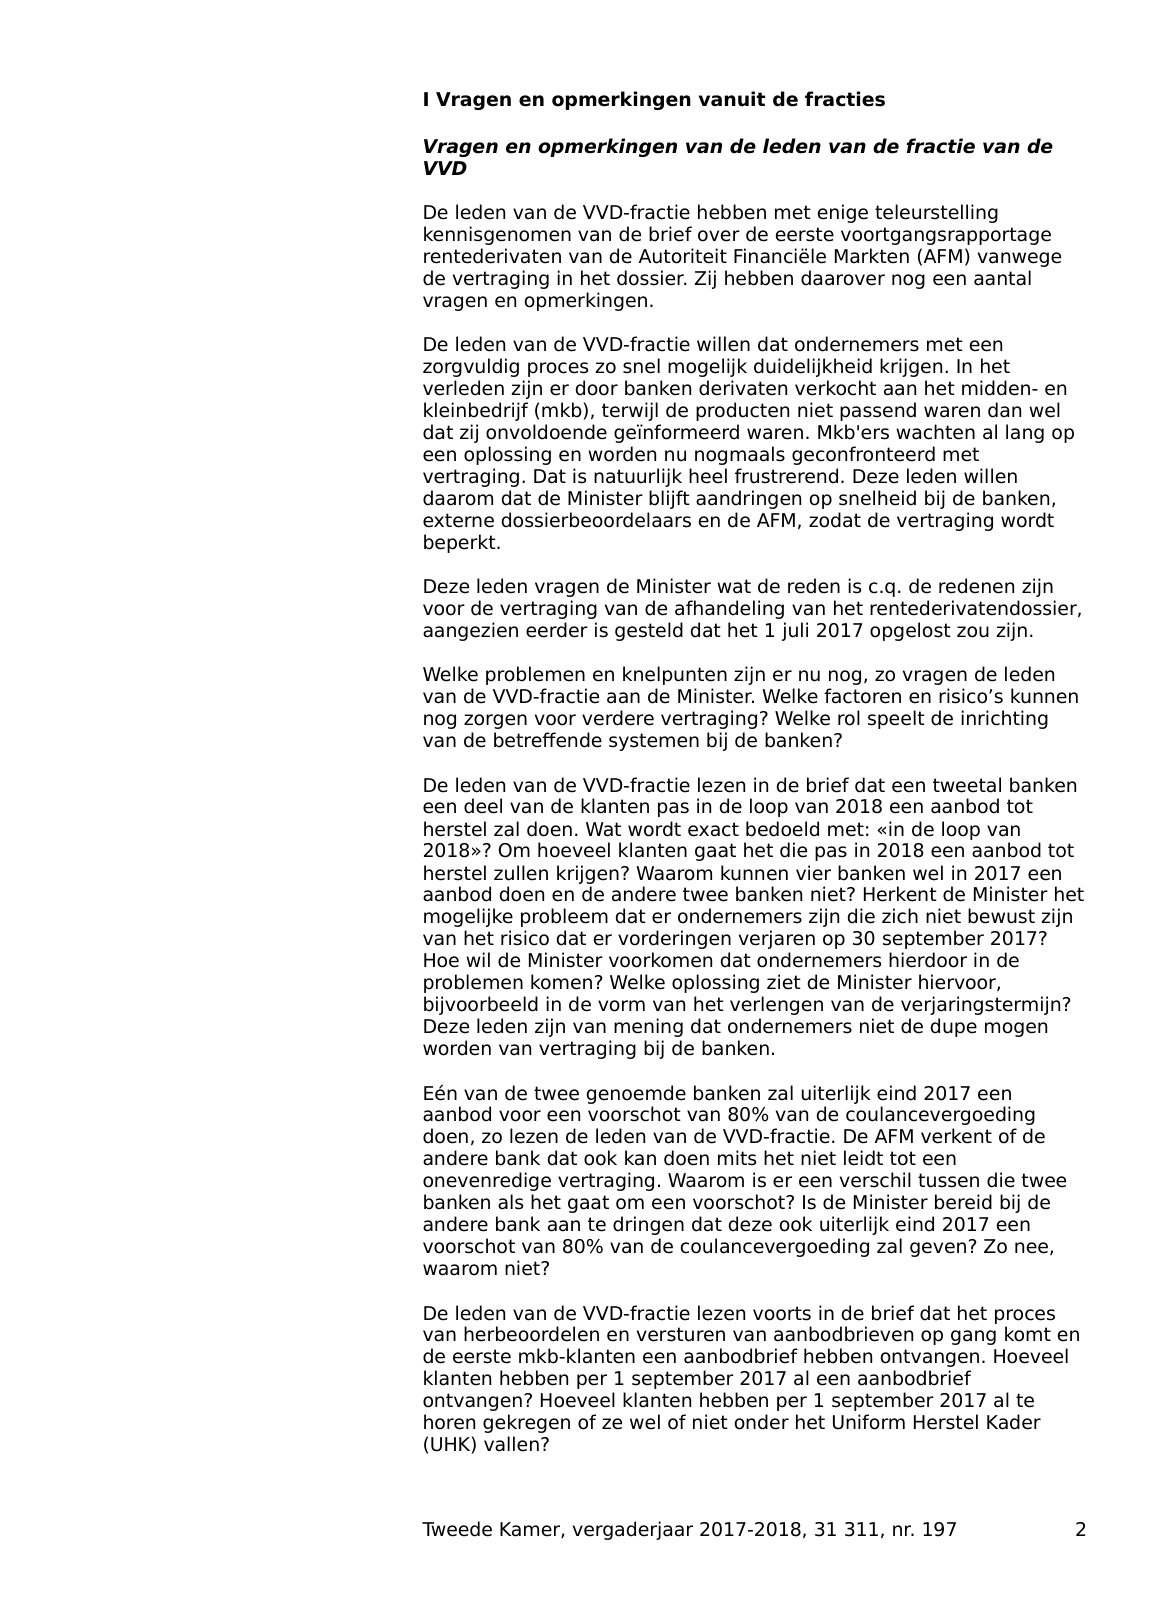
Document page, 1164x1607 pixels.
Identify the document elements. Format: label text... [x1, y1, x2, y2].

text Eén van de twee genoemde banken zal uiterlijk eind 2017 een aanbod voor een voorschot van 80% van de coulancevergoeding doen, zo lezen de leden van de VVD-fractie. De AFM verkent of de andere bank dat ook kan doen mits het niet leidt tot een onevenredige vertraging. Waarom is er een verschil tussen die twee banken als het gaat om een voorschot? Is de Minister bereid bij de andere bank aan te dringen dat deze ook uiterlijk eind 2017 een voorschot van 80% van de coulancevergoeding zal geven? Zo nee, waarom niet? [422, 1082, 1087, 1280]
text Deze leden vragen de Minister wat de reden is c.q. de redenen zijn voor de vertraging van de afhandeling van het rentederivatendossier, aangezien eerder is gesteld dat het 1 juli 2017 opgelost zou zijn. [422, 576, 1087, 642]
text De leden van de VVD-fractie lezen voorts in de brief dat het proces van herbeoordelen en versturen van aanbodbrieven op gang komt en de eerste mkb-klanten een aanbodbrief hebben ontvangen. Hoeveel klanten hebben per 1 september 2017 al een aanbodbrief ontvangen? Hoeveel klanten hebben per 1 september 2017 al te horen gekregen of ze wel of niet onder het Uniform Herstel Kader (UHK) vallen? [422, 1302, 1087, 1456]
text De leden van de VVD-fractie hebben met enige teleurstelling kennisgenomen van de brief over de eerste voortgangsrapportage rentederivaten van de Autoriteit Financiële Markten (AFM) vanwege de vertraging in het dossier. Zij hebben daarover nog een aantal vragen en opmerkingen. [422, 202, 1087, 312]
text De leden van de VVD-fractie lezen in de brief dat een tweetal banken een deel van de klanten pas in de loop van 2018 een aanbod tot herstel zal doen. Wat wordt exact bedoeld met: «in de loop van 2018»? Om hoeveel klanten gaat het die pas in 2018 een aanbod tot herstel zullen krijgen? Waarom kunnen vier banken wel in 2017 een aanbod doen en de andere twee banken niet? Herkent de Minister het mogelijke probleem dat er ondernemers zijn die zich niet bewust zijn van het risico dat er vorderingen verjaren op 30 september 2017? Hoe wil de Minister voorkomen dat ondernemers hierdoor in de problemen komen? Welke oplossing ziet de Minister hiervoor, bijvoorbeeld in de vorm van het verlengen van de verjaringstermijn? Deze leden zijn van mening dat ondernemers niet de dupe mogen worden van vertraging bij de banken. [422, 774, 1087, 1060]
subtitle Vragen en opmerkingen van de leden van de fractie van de VVD [422, 136, 1087, 180]
subtitle I Vragen en opmerkingen vanuit de fracties [422, 89, 1087, 111]
text Welke problemen en knelpunten zijn er nu nog, zo vragen de leden van de VVD-fractie aan de Minister. Welke factoren en risico’s kunnen nog zorgen voor verdere vertraging? Welke rol speelt de inrichting van de betreffende systemen bij de banken? [422, 664, 1087, 752]
text De leden van de VVD-fractie willen dat ondernemers met een zorgvuldig proces zo snel mogelijk duidelijkheid krijgen. In het verleden zijn er door banken derivaten verkocht aan het midden- en kleinbedrijf (mkb), terwijl de producten niet passend waren dan wel dat zij onvoldoende geïnformeerd waren. Mkb'ers wachten al lang op een oplossing en worden nu nogmaals geconfronteerd met vertraging. Dat is natuurlijk heel frustrerend. Deze leden willen daarom dat de Minister blijft aandringen op snelheid bij de banken, externe dossierbeoordelaars en de AFM, zodat de vertraging wordt beperkt. [422, 334, 1087, 554]
